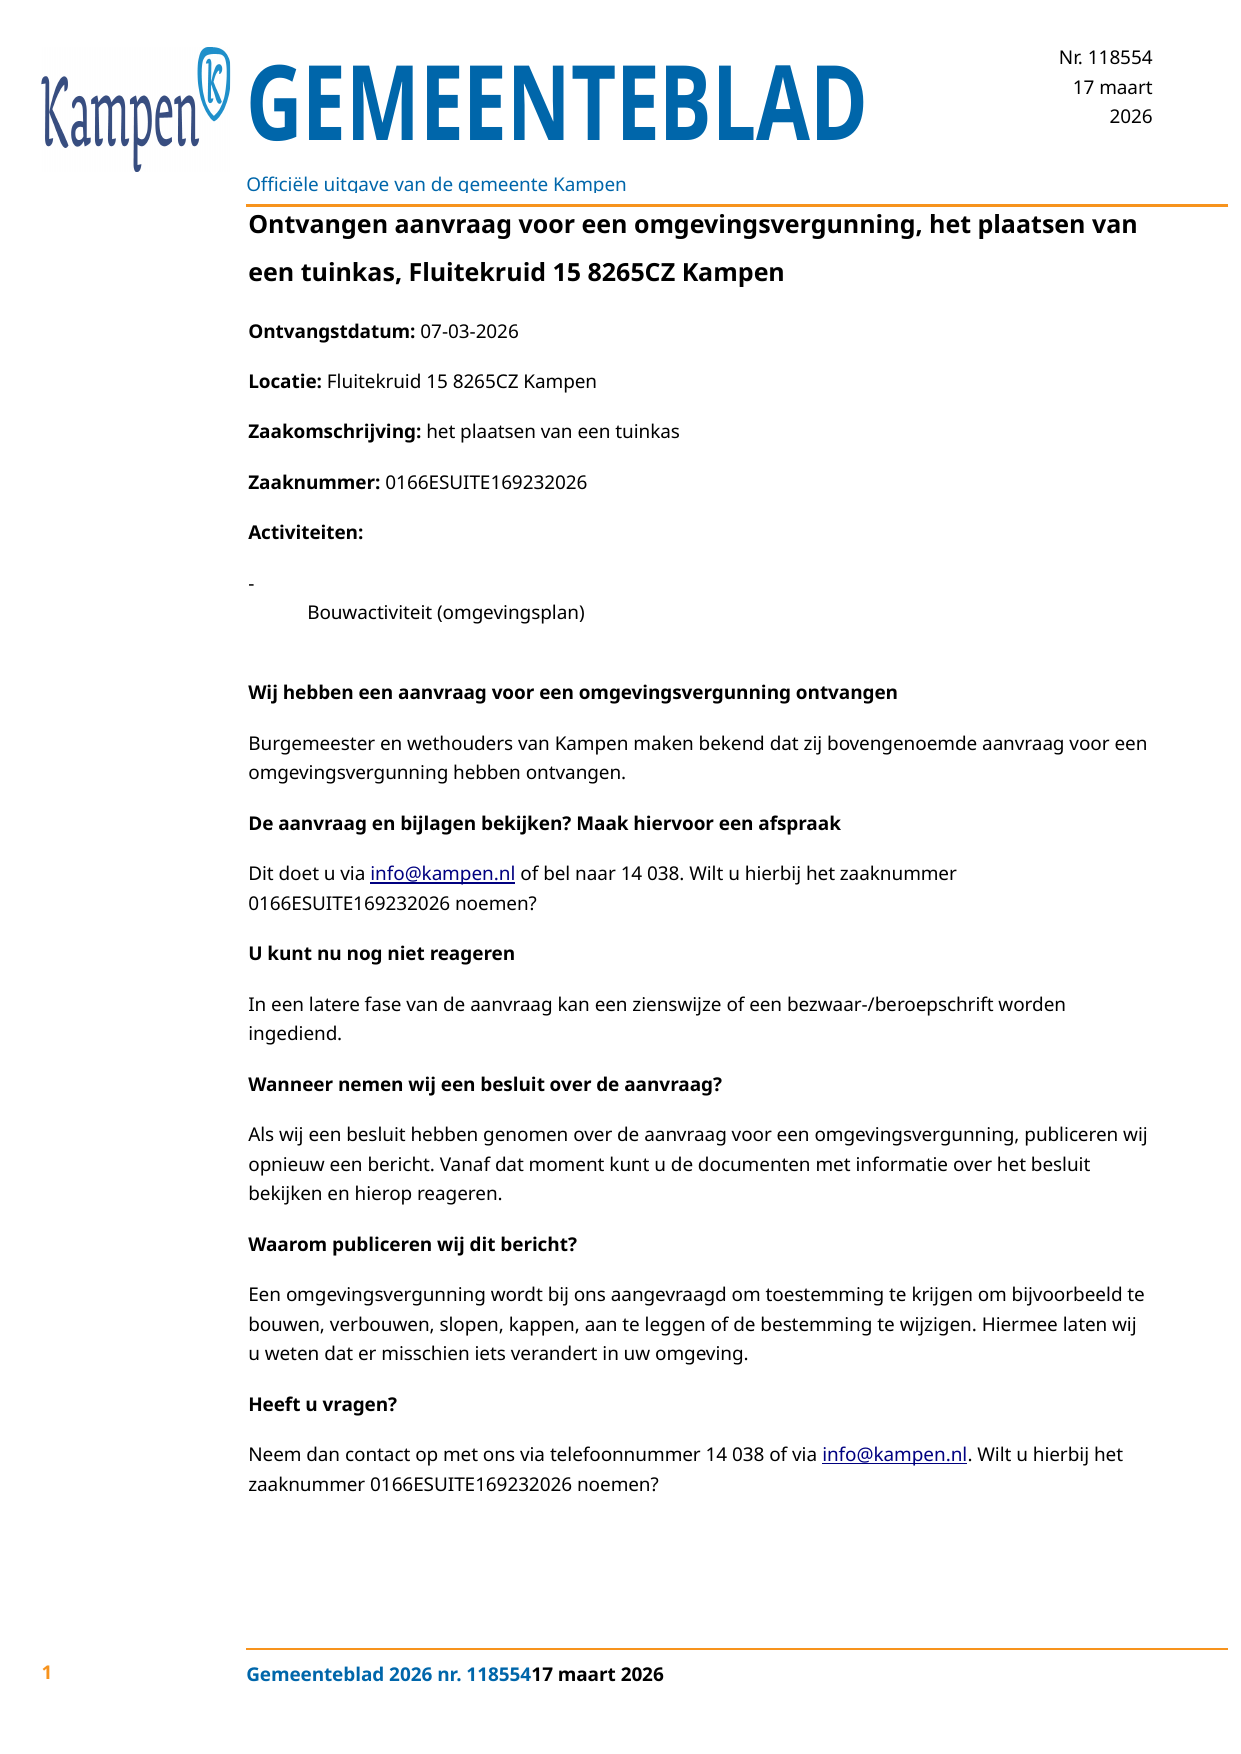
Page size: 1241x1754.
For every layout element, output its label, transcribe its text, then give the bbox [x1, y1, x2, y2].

text Wanneer nemen wij een besluit over de aanvraag? [248, 1071, 1152, 1097]
text Wij hebben een aanvraag voor een omgevingsvergunning ontvangen [248, 679, 1152, 705]
text Ontvangen aanvraag voor een omgevingsvergunning, het plaatsen van een tuinkas, Fluitekruid 15 8265CZ Kampen [248, 207, 1152, 288]
text Ontvangstdatum: 07-03-2026 [248, 318, 1152, 344]
text Een omgevingsvergunning wordt bij ons aangevraagd om toestemming te krijgen om bijvoorbeeld te bouwen, verbouwen, slopen, kappen, aan te leggen of de bestemming te wijzigen. Hiermee laten wij u weten dat er misschien iets verandert in uw omgeving. [248, 1281, 1152, 1366]
text Burgemeester en wethouders van Kampen maken bekend dat zij bovengenoemde aanvraag voor een omgevingsvergunning hebben ontvangen. [248, 730, 1152, 785]
text Zaaknummer: 0166ESUITE169232026 [248, 469, 1152, 495]
text In een latere fase van de aanvraag kan een zienswijze of een bezwaar-/beroepschrift worden ingediend. [248, 991, 1152, 1046]
text Zaakomschrijving: het plaatsen van een tuinkas [248, 419, 1152, 444]
text De aanvraag en bijlagen bekijken? Maak hiervoor een afspraak [248, 810, 1152, 836]
text Neem dan contact op met ons via telefoonnummer 14 038 of via info@kampen.nl. Wilt u hierbij het zaaknummer 0166ESUITE169232026 noemen? [248, 1441, 1152, 1497]
text U kunt nu nog niet reageren [248, 940, 1152, 966]
text Dit doet u via info@kampen.nl of bel naar 14 038. Wilt u hierbij het zaaknummer 0166ESUITE169232026 noemen? [248, 860, 1152, 916]
text Waarom publiceren wij dit bericht? [248, 1231, 1152, 1257]
text Heeft u vragen? [248, 1391, 1152, 1417]
text Activiteiten: [248, 519, 1152, 545]
picture [41, 47, 231, 172]
text Als wij een besluit hebben genomen over de aanvraag voor een omgevingsvergunning, publiceren wij opnieuw een bericht. Vanaf dat moment kunt u de documenten met informatie over het besluit bekijken en hierop reageren. [248, 1121, 1152, 1206]
text Locatie: Fluitekruid 15 8265CZ Kampen [248, 368, 1152, 394]
list Bouwactiviteit (omgevingsplan) [248, 599, 1152, 625]
